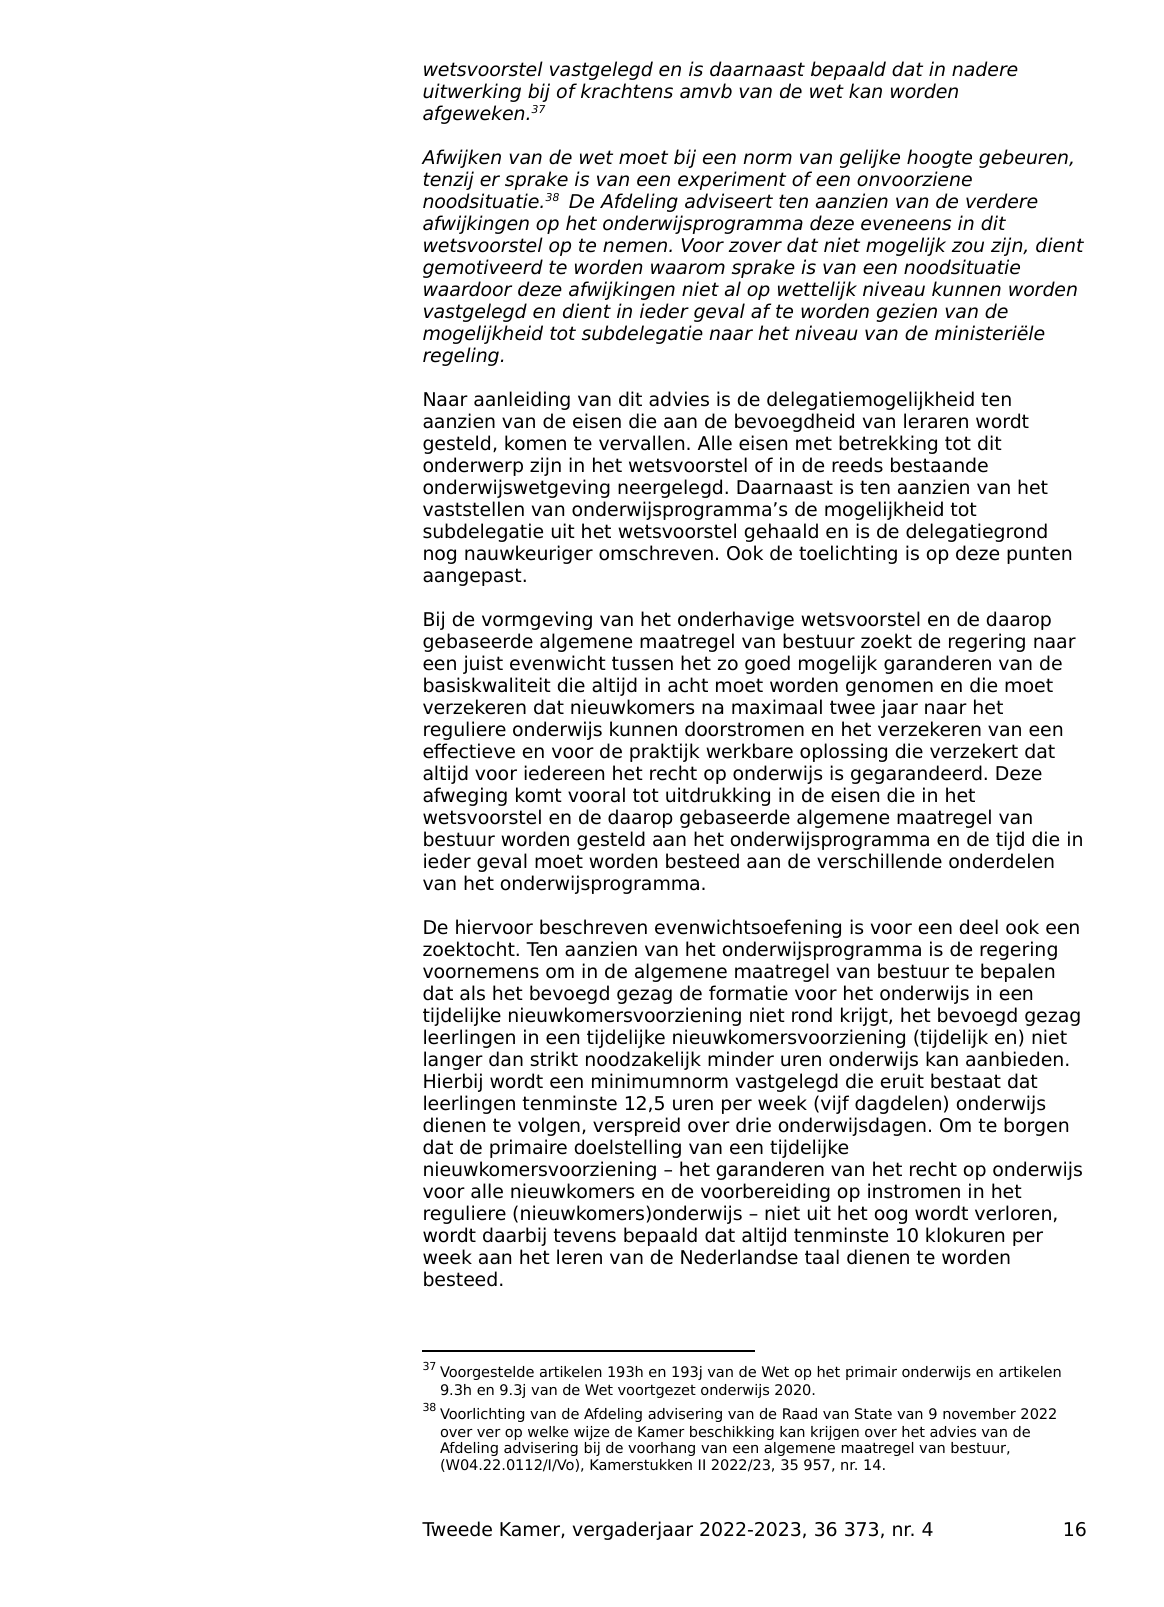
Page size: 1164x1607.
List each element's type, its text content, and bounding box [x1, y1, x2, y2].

text wetsvoorstel vastgelegd en is daarnaast bepaald dat in nadere uitwerking bij of krachtens amvb van de wet kan worden afgeweken. [422, 59, 1087, 125]
text Bij de vormgeving van het onderhavige wetsvoorstel en de daarop gebaseerde algemene maatregel van bestuur zoekt de regering naar een juist evenwicht tussen het zo goed mogelijk garanderen van de basiskwaliteit die altijd in acht moet worden genomen en die moet verzekeren dat nieuwkomers na maximaal twee jaar naar het reguliere onderwijs kunnen doorstromen en het verzekeren van een effectieve en voor de praktijk werkbare oplossing die verzekert dat altijd voor iedereen het recht op onderwijs is gegarandeerd. Deze afweging komt vooral tot uitdrukking in de eisen die in het wetsvoorstel en de daarop gebaseerde algemene maatregel van bestuur worden gesteld aan het onderwijsprogramma en de tijd die in ieder geval moet worden besteed aan de verschillende onderdelen van het onderwijsprogramma. [422, 609, 1087, 895]
text Naar aanleiding van dit advies is de delegatiemogelijkheid ten aanzien van de eisen die aan de bevoegdheid van leraren wordt gesteld, komen te vervallen. Alle eisen met betrekking tot dit onderwerp zijn in het wetsvoorstel of in de reeds bestaande onderwijswetgeving neergelegd. Daarnaast is ten aanzien van het vaststellen van onderwijsprogramma’s de mogelijkheid tot subdelegatie uit het wetsvoorstel gehaald en is de delegatiegrond nog nauwkeuriger omschreven. Ook de toelichting is op deze punten aangepast. [422, 389, 1087, 587]
text Voorgestelde artikelen 193h en 193j van de Wet op het primair onderwijs en artikelen 9.3h en 9.3j van de Wet voortgezet onderwijs 2020. [422, 1360, 1087, 1399]
text Afwijken van de wet moet bij een norm van gelijke hoogte gebeuren, tenzij er sprake is van een experiment of een onvoorziene noodsituatie. De Afdeling adviseert ten aanzien van de verdere afwijkingen op het onderwijsprogramma deze eveneens in dit wetsvoorstel op te nemen. Voor zover dat niet mogelijk zou zijn, dient gemotiveerd te worden waarom sprake is van een noodsituatie waardoor deze afwijkingen niet al op wettelijk niveau kunnen worden vastgelegd en dient in ieder geval af te worden gezien van de mogelijkheid tot subdelegatie naar het niveau van de ministeriële regeling. [422, 147, 1087, 367]
text De hiervoor beschreven evenwichtsoefening is voor een deel ook een zoektocht. Ten aanzien van het onderwijsprogramma is de regering voornemens om in de algemene maatregel van bestuur te bepalen dat als het bevoegd gezag de formatie voor het onderwijs in een tijdelijke nieuwkomersvoorziening niet rond krijgt, het bevoegd gezag leerlingen in een tijdelijke nieuwkomersvoorziening (tijdelijk en) niet langer dan strikt noodzakelijk minder uren onderwijs kan aanbieden. Hierbij wordt een minimumnorm vastgelegd die eruit bestaat dat leerlingen tenminste 12,5 uren per week (vijf dagdelen) onderwijs dienen te volgen, verspreid over drie onderwijsdagen. Om te borgen dat de primaire doelstelling van een tijdelijke nieuwkomersvoorziening – het garanderen van het recht op onderwijs voor alle nieuwkomers en de voorbereiding op instromen in het reguliere (nieuwkomers)onderwijs – niet uit het oog wordt verloren, wordt daarbij tevens bepaald dat altijd tenminste 10 klokuren per week aan het leren van de Nederlandse taal dienen te worden besteed. [422, 917, 1087, 1291]
text Voorlichting van de Afdeling advisering van de Raad van State van 9 november 2022 over ver op welke wijze de Kamer beschikking kan krijgen over het advies van de Afdeling advisering bij de voorhang van een algemene maatregel van bestuur, (W04.22.0112/I/Vo), Kamerstukken II 2022/23, 35 957, nr. 14. [422, 1402, 1087, 1474]
